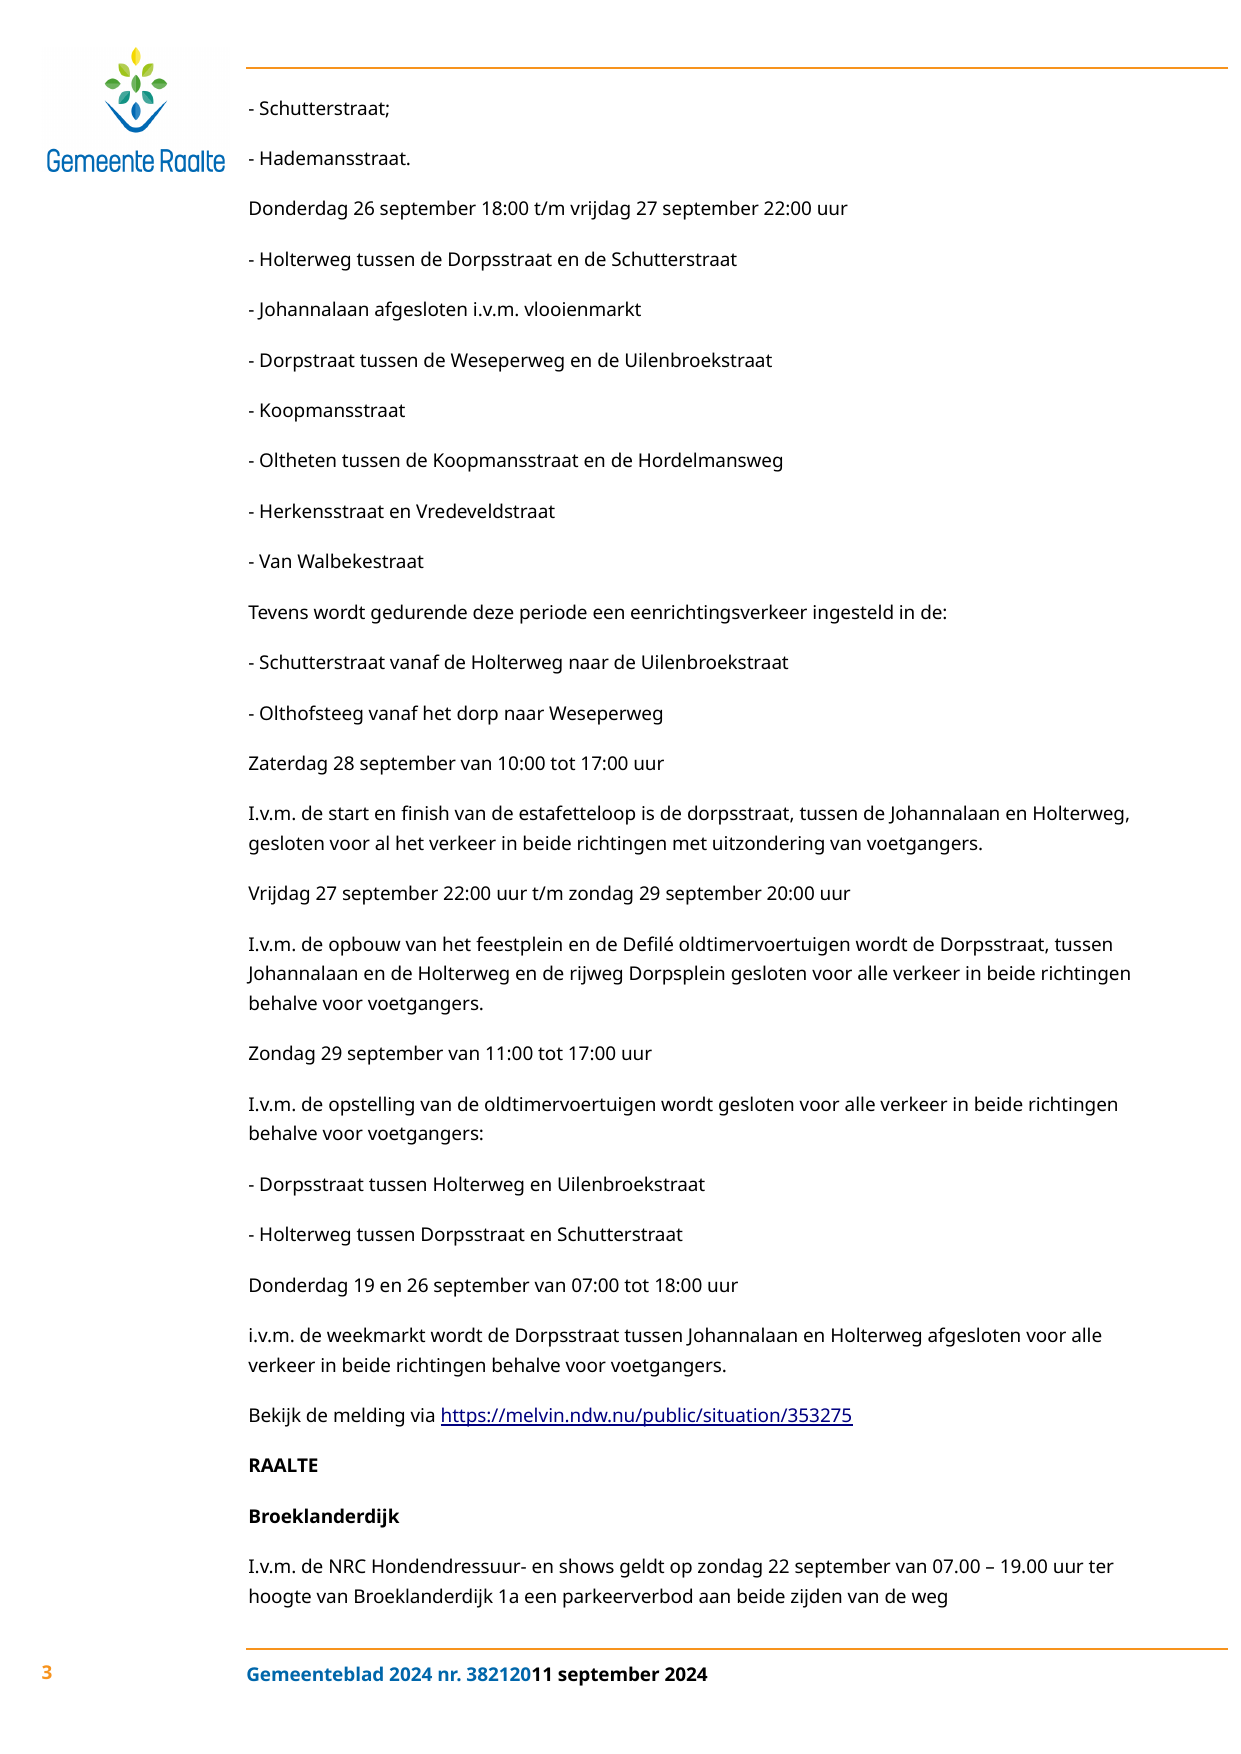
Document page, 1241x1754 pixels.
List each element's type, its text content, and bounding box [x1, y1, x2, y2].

text Vrijdag 27 september 22:00 uur t/m zondag 29 september 20:00 uur [248, 881, 1152, 906]
text RAALTE [248, 1453, 1152, 1478]
text Tevens wordt gedurende deze periode een eenrichtingsverkeer ingesteld in de: [248, 599, 1152, 625]
text Donderdag 19 en 26 september van 07:00 tot 18:00 uur [248, 1272, 1152, 1298]
text - Schutterstraat; [248, 95, 1152, 121]
text - Herkensstraat en Vredeveldstraat [248, 498, 1152, 524]
text - Holterweg tussen de Dorpsstraat en de Schutterstraat [248, 246, 1152, 272]
text i.v.m. de weekmarkt wordt de Dorpsstraat tussen Johannalaan en Holterweg afgesloten voor alle verkeer in beide richtingen behalve voor voetgangers. [248, 1322, 1152, 1378]
text Zondag 29 september van 11:00 tot 17:00 uur [248, 1041, 1152, 1066]
text Zaterdag 28 september van 10:00 tot 17:00 uur [248, 750, 1152, 776]
text - Hademansstraat. [248, 145, 1152, 171]
text I.v.m. de opstelling van de oldtimervoertuigen wordt gesloten voor alle verkeer in beide richtingen behalve voor voetgangers: [248, 1091, 1152, 1146]
text - Dorpstraat tussen de Weseperweg en de Uilenbroekstraat [248, 347, 1152, 373]
text - Holterweg tussen Dorpsstraat en Schutterstraat [248, 1221, 1152, 1247]
text I.v.m. de opbouw van het feestplein en de Defilé oldtimervoertuigen wordt de Dorpsstraat, tussen Johannalaan en de Holterweg en de rijweg Dorpsplein gesloten voor alle verkeer in beide richtingen behalve voor voetgangers. [248, 931, 1152, 1016]
text Bekijk de melding via https://melvin.ndw.nu/public/situation/353275 [248, 1402, 1152, 1428]
text Broeklanderdijk [248, 1503, 1152, 1529]
text Donderdag 26 september 18:00 t/m vrijdag 27 september 22:00 uur [248, 196, 1152, 221]
text - Van Walbekestraat [248, 548, 1152, 574]
text I.v.m. de NRC Hondendressuur- en shows geldt op zondag 22 september van 07.00 – 19.00 uur ter hoogte van Broeklanderdijk 1a een parkeerverbod aan beide zijden van de weg [248, 1553, 1152, 1609]
picture [41, 47, 231, 172]
text - Olthofsteeg vanaf het dorp naar Weseperweg [248, 700, 1152, 726]
text - Oltheten tussen de Koopmansstraat en de Hordelmansweg [248, 448, 1152, 473]
text - Schutterstraat vanaf de Holterweg naar de Uilenbroekstraat [248, 649, 1152, 675]
text - Dorpsstraat tussen Holterweg en Uilenbroekstraat [248, 1171, 1152, 1197]
text - Koopmansstraat [248, 397, 1152, 423]
text - Johannalaan afgesloten i.v.m. vlooienmarkt [248, 296, 1152, 322]
text I.v.m. de start en finish van de estafetteloop is de dorpsstraat, tussen de Johannalaan en Holterweg, gesloten voor al het verkeer in beide richtingen met uitzondering van voetgangers. [248, 801, 1152, 856]
